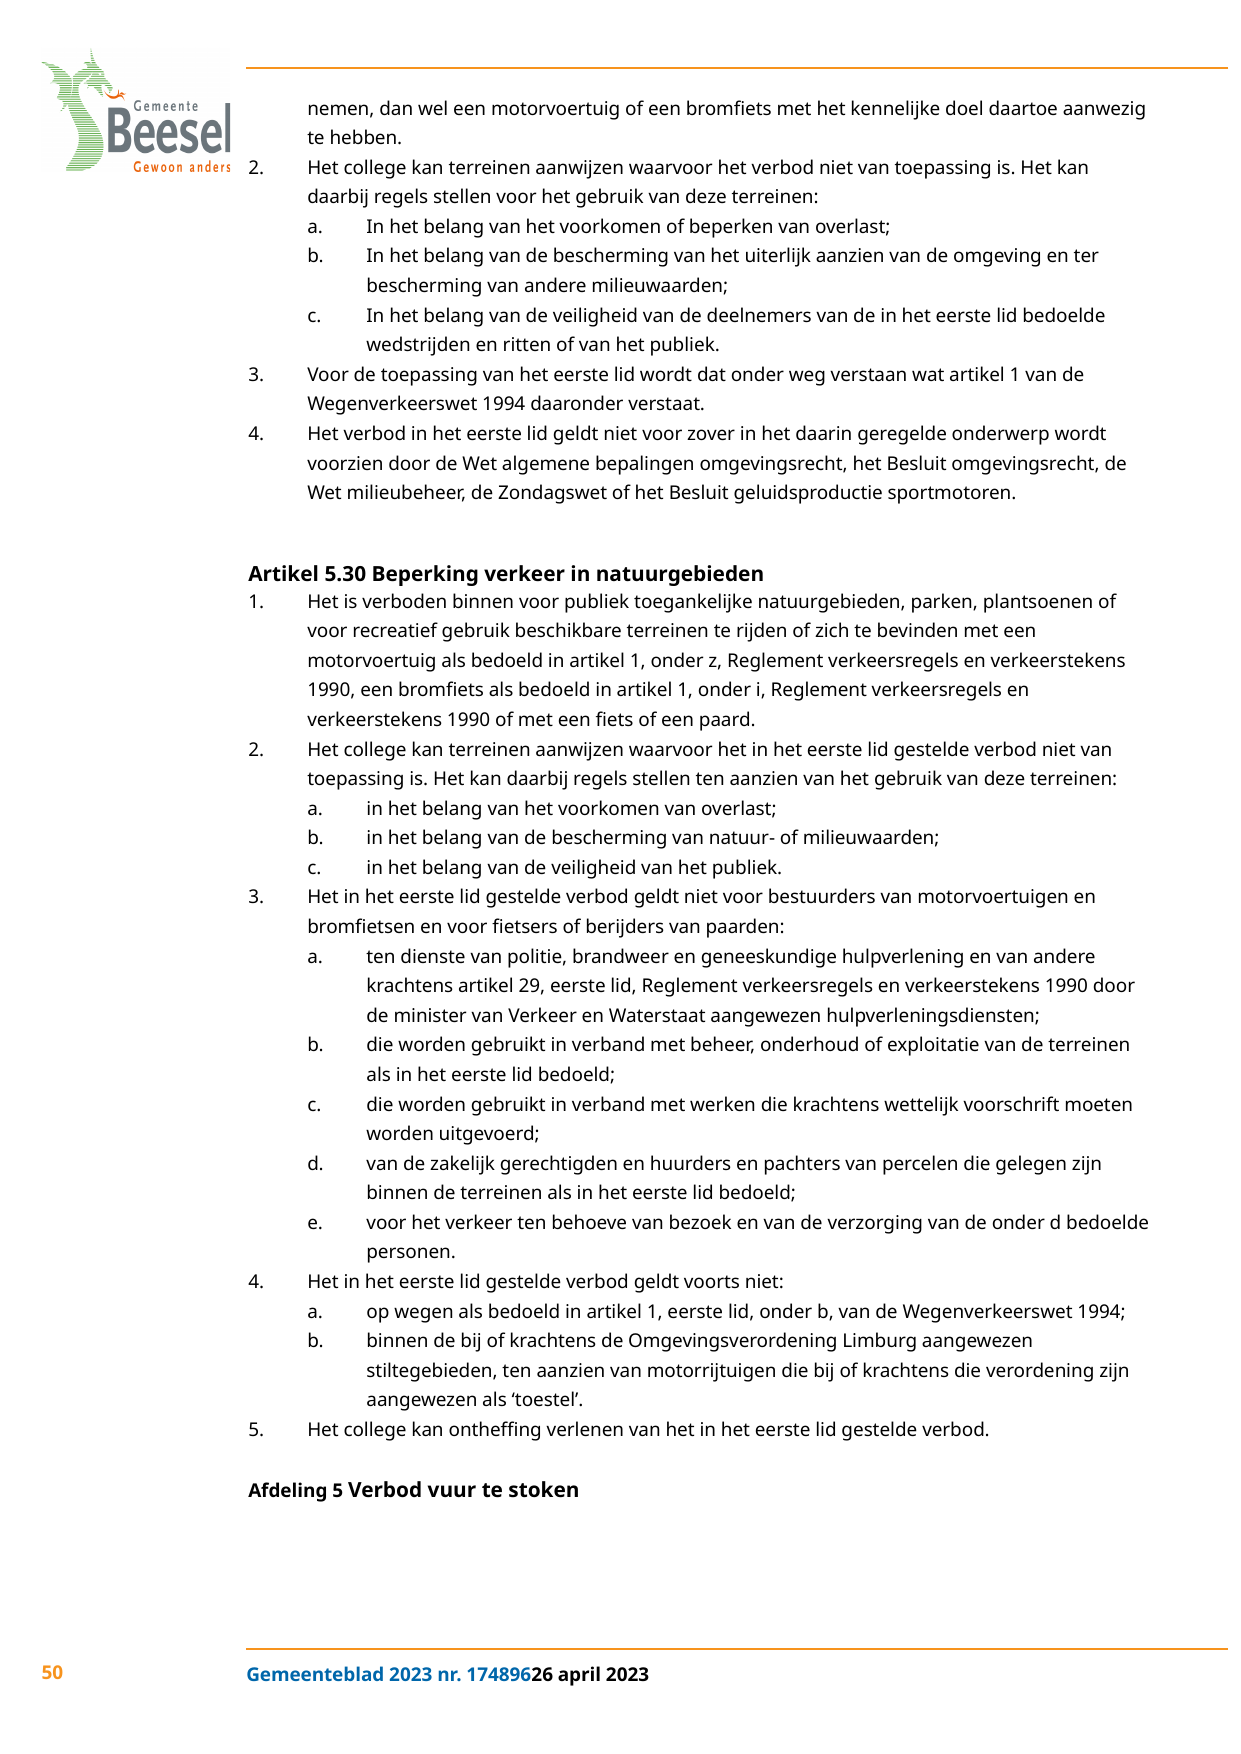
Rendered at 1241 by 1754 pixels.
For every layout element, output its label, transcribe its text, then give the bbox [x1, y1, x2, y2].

list Het verbod in het eerste lid geldt niet voor zover in het daarin geregelde onderwerp wordt voorzien door de Wet algemene bepalingen omgevingsrecht, het Besluit omgevingsrecht, de Wet milieubeheer, de Zondagswet of het Besluit geluidsproductie sportmotoren. [248, 420, 1152, 505]
text Artikel 5.30 Beperking verkeer in natuurgebieden [248, 559, 1152, 588]
list voor het verkeer ten behoeve van bezoek en van de verzorging van de onder d bedoelde personen. [307, 1209, 1152, 1264]
list Het is verboden binnen voor publiek toegankelijke natuurgebieden, parken, plantsoenen of voor recreatief gebruik beschikbare terreinen te rijden of zich te bevinden met een motorvoertuig als bedoeld in artikel 1, onder z, Reglement verkeersregels en verkeerstekens 1990, een bromfiets als bedoeld in artikel 1, onder i, Reglement verkeersregels en verkeerstekens 1990 of met een fiets of een paard. [248, 588, 1152, 732]
list In het belang van het voorkomen of beperken van overlast; [307, 213, 1152, 239]
list in het belang van het voorkomen van overlast; [307, 795, 1152, 821]
list die worden gebruikt in verband met beheer, onderhoud of exploitatie van de terreinen als in het eerste lid bedoeld; [307, 1032, 1152, 1087]
list nemen, dan wel een motorvoertuig of een bromfiets met het kennelijke doel daartoe aanwezig te hebben. [248, 95, 1152, 150]
list Het college kan ontheffing verlenen van het in het eerste lid gestelde verbod. [248, 1416, 1152, 1442]
list ten dienste van politie, brandweer en geneeskundige hulpverlening en van andere krachtens artikel 29, eerste lid, Reglement verkeersregels en verkeerstekens 1990 door de minister van Verkeer en Waterstaat aangewezen hulpverleningsdiensten; [307, 943, 1152, 1028]
list Voor de toepassing van het eerste lid wordt dat onder weg verstaan wat artikel 1 van de Wegenverkeerswet 1994 daaronder verstaat. [248, 361, 1152, 416]
list binnen de bij of krachtens de Omgevingsverordening Limburg aangewezen stiltegebieden, ten aanzien van motorrijtuigen die bij of krachtens die verordening zijn aangewezen als ‘toestel’. [307, 1327, 1152, 1412]
list In het belang van de veiligheid van de deelnemers van de in het eerste lid bedoelde wedstrijden en ritten of van het publiek. [307, 302, 1152, 357]
list In het belang van de bescherming van het uiterlijk aanzien van de omgeving en ter bescherming van andere milieuwaarden; [307, 243, 1152, 298]
list van de zakelijk gerechtigden en huurders en pachters van percelen die gelegen zijn binnen de terreinen als in het eerste lid bedoeld; [307, 1150, 1152, 1205]
list op wegen als bedoeld in artikel 1, eerste lid, onder b, van de Wegenverkeerswet 1994; [307, 1298, 1152, 1323]
list Het college kan terreinen aanwijzen waarvoor het in het eerste lid gestelde verbod niet van toepassing is. Het kan daarbij regels stellen ten aanzien van het gebruik van deze terreinen: [248, 736, 1152, 791]
picture [41, 47, 231, 172]
list die worden gebruikt in verband met werken die krachtens wettelijk voorschrift moeten worden uitgevoerd; [307, 1091, 1152, 1146]
list Het in het eerste lid gestelde verbod geldt niet voor bestuurders van motorvoertuigen en bromfietsen en voor fietsers of berijders van paarden: [248, 884, 1152, 939]
list Het in het eerste lid gestelde verbod geldt voorts niet: [248, 1268, 1152, 1294]
list in het belang van de veiligheid van het publiek. [307, 854, 1152, 880]
list in het belang van de bescherming van natuur- of milieuwaarden; [307, 824, 1152, 850]
list Het college kan terreinen aanwijzen waarvoor het verbod niet van toepassing is. Het kan daarbij regels stellen voor het gebruik van deze terreinen: [248, 154, 1152, 209]
text Afdeling 5 Verbod vuur te stoken [248, 1475, 1152, 1504]
